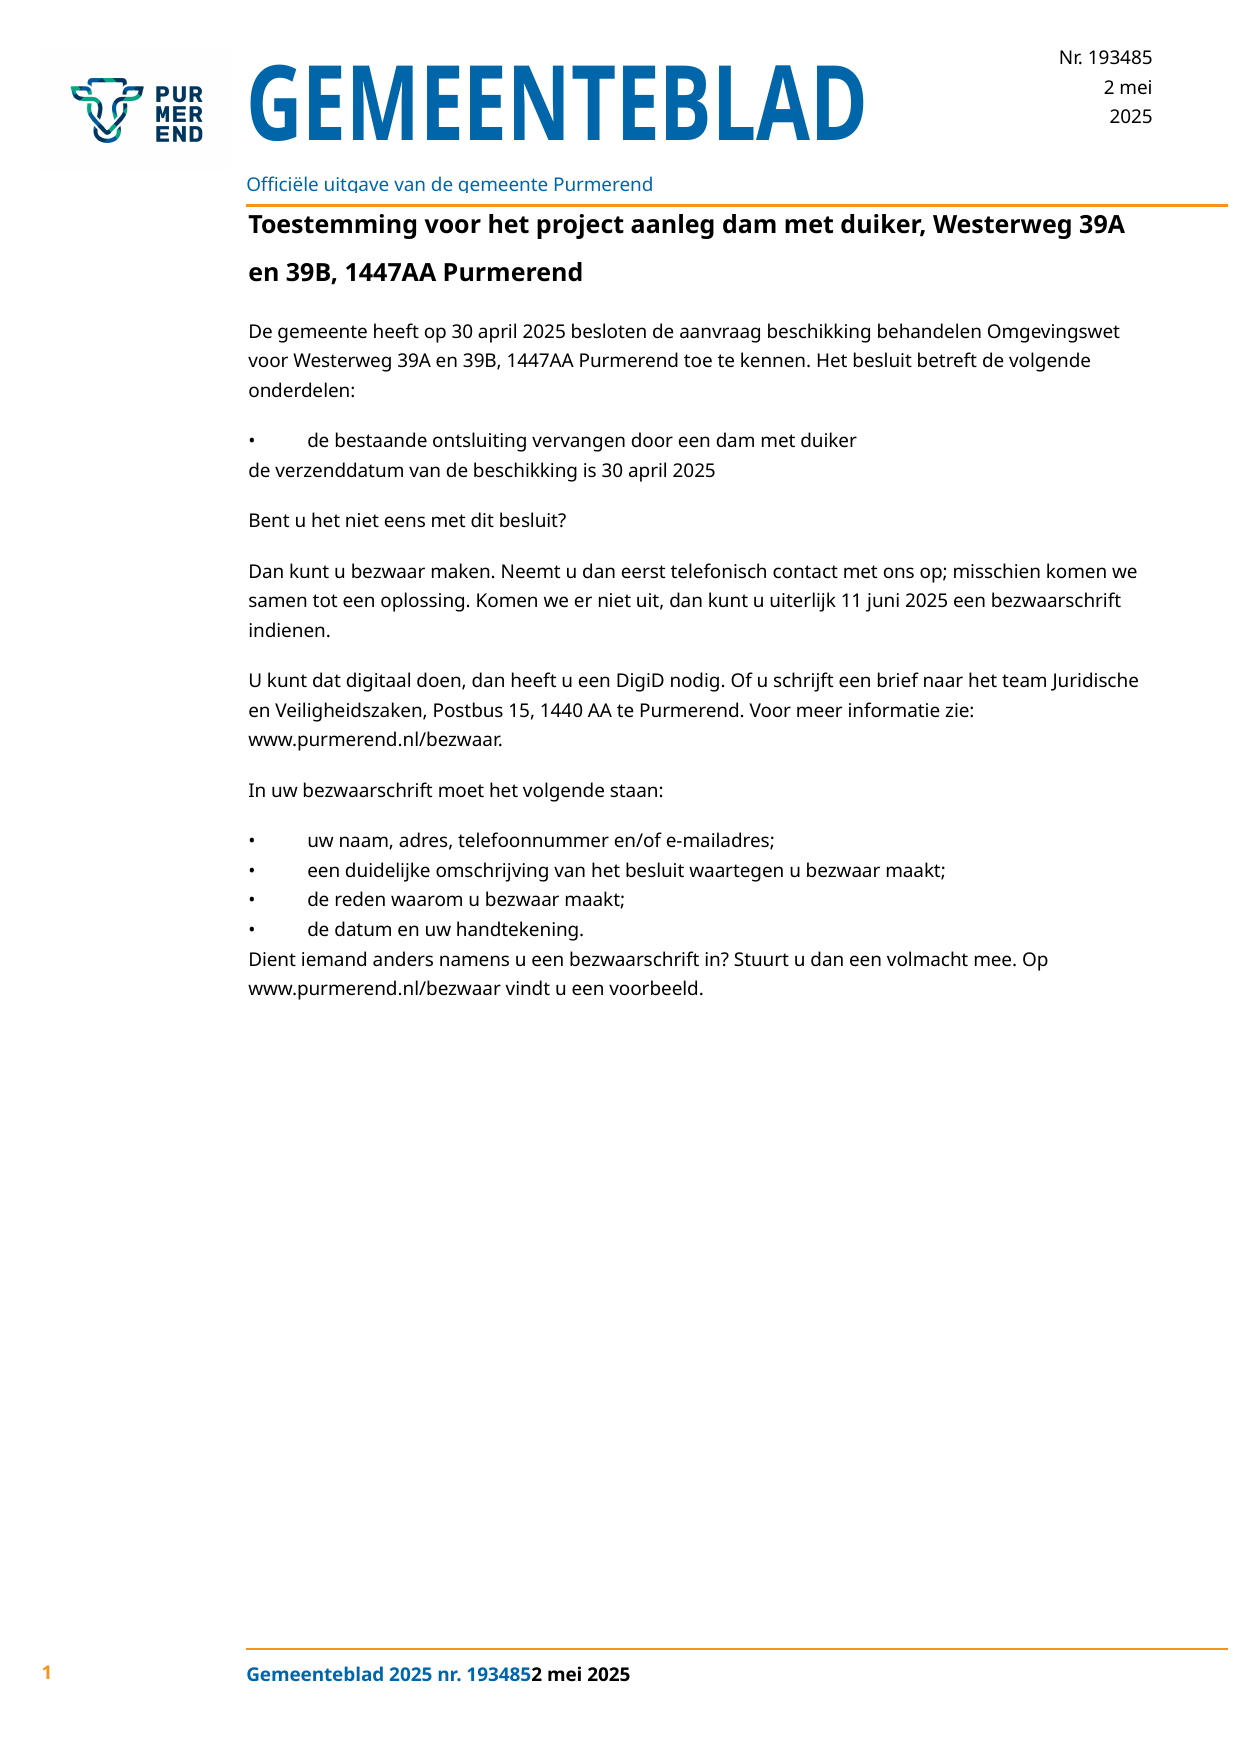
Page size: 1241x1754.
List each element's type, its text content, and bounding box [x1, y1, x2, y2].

text Dient iemand anders namens u een bezwaarschrift in? Stuurt u dan een volmacht mee. Op www.purmerend.nl/bezwaar vindt u een voorbeeld. [248, 946, 1152, 1001]
list de bestaande ontsluiting vervangen door een dam met duiker [248, 427, 1152, 453]
list een duidelijke omschrijving van het besluit waartegen u bezwaar maakt; [248, 857, 1152, 883]
text In uw bezwaarschrift moet het volgende staan: [248, 777, 1152, 803]
text U kunt dat digitaal doen, dan heeft u een DigiD nodig. Of u schrijft een brief naar het team Juridische en Veiligheidszaken, Postbus 15, 1440 AA te Purmerend. Voor meer informatie zie: www.purmerend.nl/bezwaar. [248, 667, 1152, 752]
picture [41, 47, 231, 172]
text de verzenddatum van de beschikking is 30 april 2025 [248, 457, 1152, 483]
text Dan kunt u bezwaar maken. Neemt u dan eerst telefonisch contact met ons op; misschien komen we samen tot een oplossing. Komen we er niet uit, dan kunt u uiterlijk 11 juni 2025 een bezwaarschrift indienen. [248, 558, 1152, 643]
list de reden waarom u bezwaar maakt; [248, 887, 1152, 912]
text Toestemming voor het project aanleg dam met duiker, Westerweg 39A en 39B, 1447AA Purmerend [248, 207, 1152, 288]
text De gemeente heeft op 30 april 2025 besloten de aanvraag beschikking behandelen Omgevingswet voor Westerweg 39A en 39B, 1447AA Purmerend toe te kennen. Het besluit betreft de volgende onderdelen: [248, 318, 1152, 403]
list uw naam, adres, telefoonnummer en/of e-mailadres; [248, 827, 1152, 853]
list de datum en uw handtekening. [248, 916, 1152, 942]
text Bent u het niet eens met dit besluit? [248, 507, 1152, 533]
